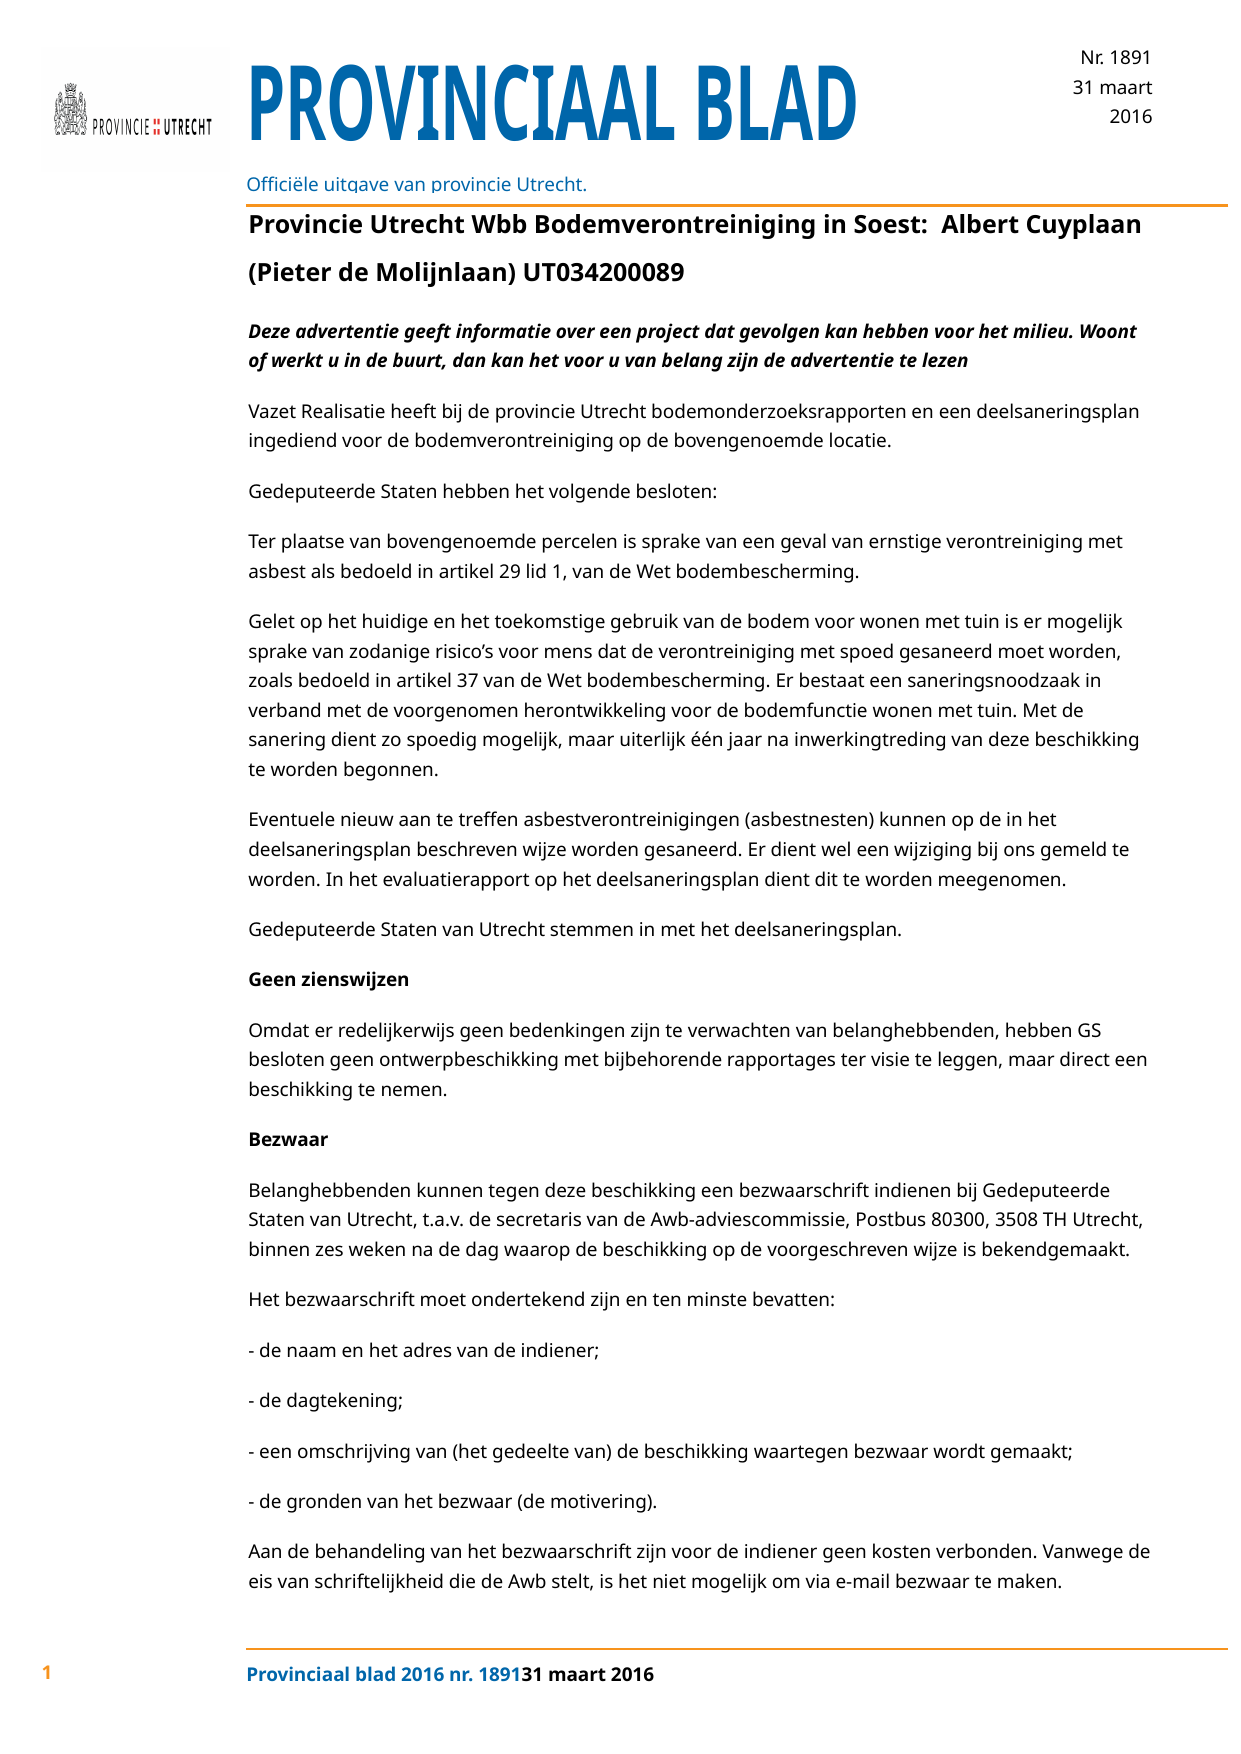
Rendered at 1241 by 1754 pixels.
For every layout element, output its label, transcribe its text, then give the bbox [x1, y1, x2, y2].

text Vazet Realisatie heeft bij de provincie Utrecht bodemonderzoeksrapporten en een deelsaneringsplan ingediend voor de bodemverontreiniging op de bovengenoemde locatie. [248, 398, 1152, 453]
text - de naam en het adres van de indiener; [248, 1337, 1152, 1363]
text - de dagtekening; [248, 1387, 1152, 1413]
text Het bezwaarschrift moet ondertekend zijn en ten minste bevatten: [248, 1287, 1152, 1312]
text - de gronden van het bezwaar (de motivering). [248, 1488, 1152, 1514]
text Ter plaatse van bovengenoemde percelen is sprake van een geval van ernstige verontreiniging met asbest als bedoeld in artikel 29 lid 1, van de Wet bodembescherming. [248, 528, 1152, 584]
picture [41, 47, 231, 172]
text Gedeputeerde Staten van Utrecht stemmen in met het deelsaneringsplan. [248, 916, 1152, 942]
text Gelet op het huidige en het toekomstige gebruik van de bodem voor wonen met tuin is er mogelijk sprake van zodanige risico’s voor mens dat de verontreiniging met spoed gesaneerd moet worden, zoals bedoeld in artikel 37 van de Wet bodembescherming. Er bestaat een saneringsnoodzaak in verband met de voorgenomen herontwikkeling voor de bodemfunctie wonen met tuin. Met de sanering dient zo spoedig mogelijk, maar uiterlijk één jaar na inwerkingtreding van deze beschikking te worden begonnen. [248, 608, 1152, 782]
text - een omschrijving van (het gedeelte van) de beschikking waartegen bezwaar wordt gemaakt; [248, 1438, 1152, 1464]
text Aan de behandeling van het bezwaarschrift zijn voor de indiener geen kosten verbonden. Vanwege de eis van schriftelijkheid die de Awb stelt, is het niet mogelijk om via e-mail bezwaar te maken. [248, 1539, 1152, 1594]
text Omdat er redelijkerwijs geen bedenkingen zijn te verwachten van belanghebbenden, hebben GS besloten geen ontwerpbeschikking met bijbehorende rapportages ter visie te leggen, maar direct een beschikking te nemen. [248, 1017, 1152, 1102]
text Gedeputeerde Staten hebben het volgende besloten: [248, 478, 1152, 504]
text Belanghebbenden kunnen tegen deze beschikking een bezwaarschrift indienen bij Gedeputeerde Staten van Utrecht, t.a.v. de secretaris van de Awb-adviescommissie, Postbus 80300, 3508 TH Utrecht, binnen zes weken na de dag waarop de beschikking op de voorgeschreven wijze is bekendgemaakt. [248, 1177, 1152, 1262]
text Bezwaar [248, 1127, 1152, 1152]
text Geen zienswijzen [248, 967, 1152, 992]
text Deze advertentie geeft informatie over een project dat gevolgen kan hebben voor het milieu. Woont of werkt u in de buurt, dan kan het voor u van belang zijn de advertentie te lezen [248, 318, 1152, 373]
text Provincie Utrecht Wbb Bodemverontreiniging in Soest: Albert Cuyplaan (Pieter de Molijnlaan) UT034200089 [248, 207, 1152, 288]
text Eventuele nieuw aan te treffen asbestverontreinigingen (asbestnesten) kunnen op de in het deelsaneringsplan beschreven wijze worden gesaneerd. Er dient wel een wijziging bij ons gemeld te worden. In het evaluatierapport op het deelsaneringsplan dient dit te worden meegenomen. [248, 807, 1152, 892]
